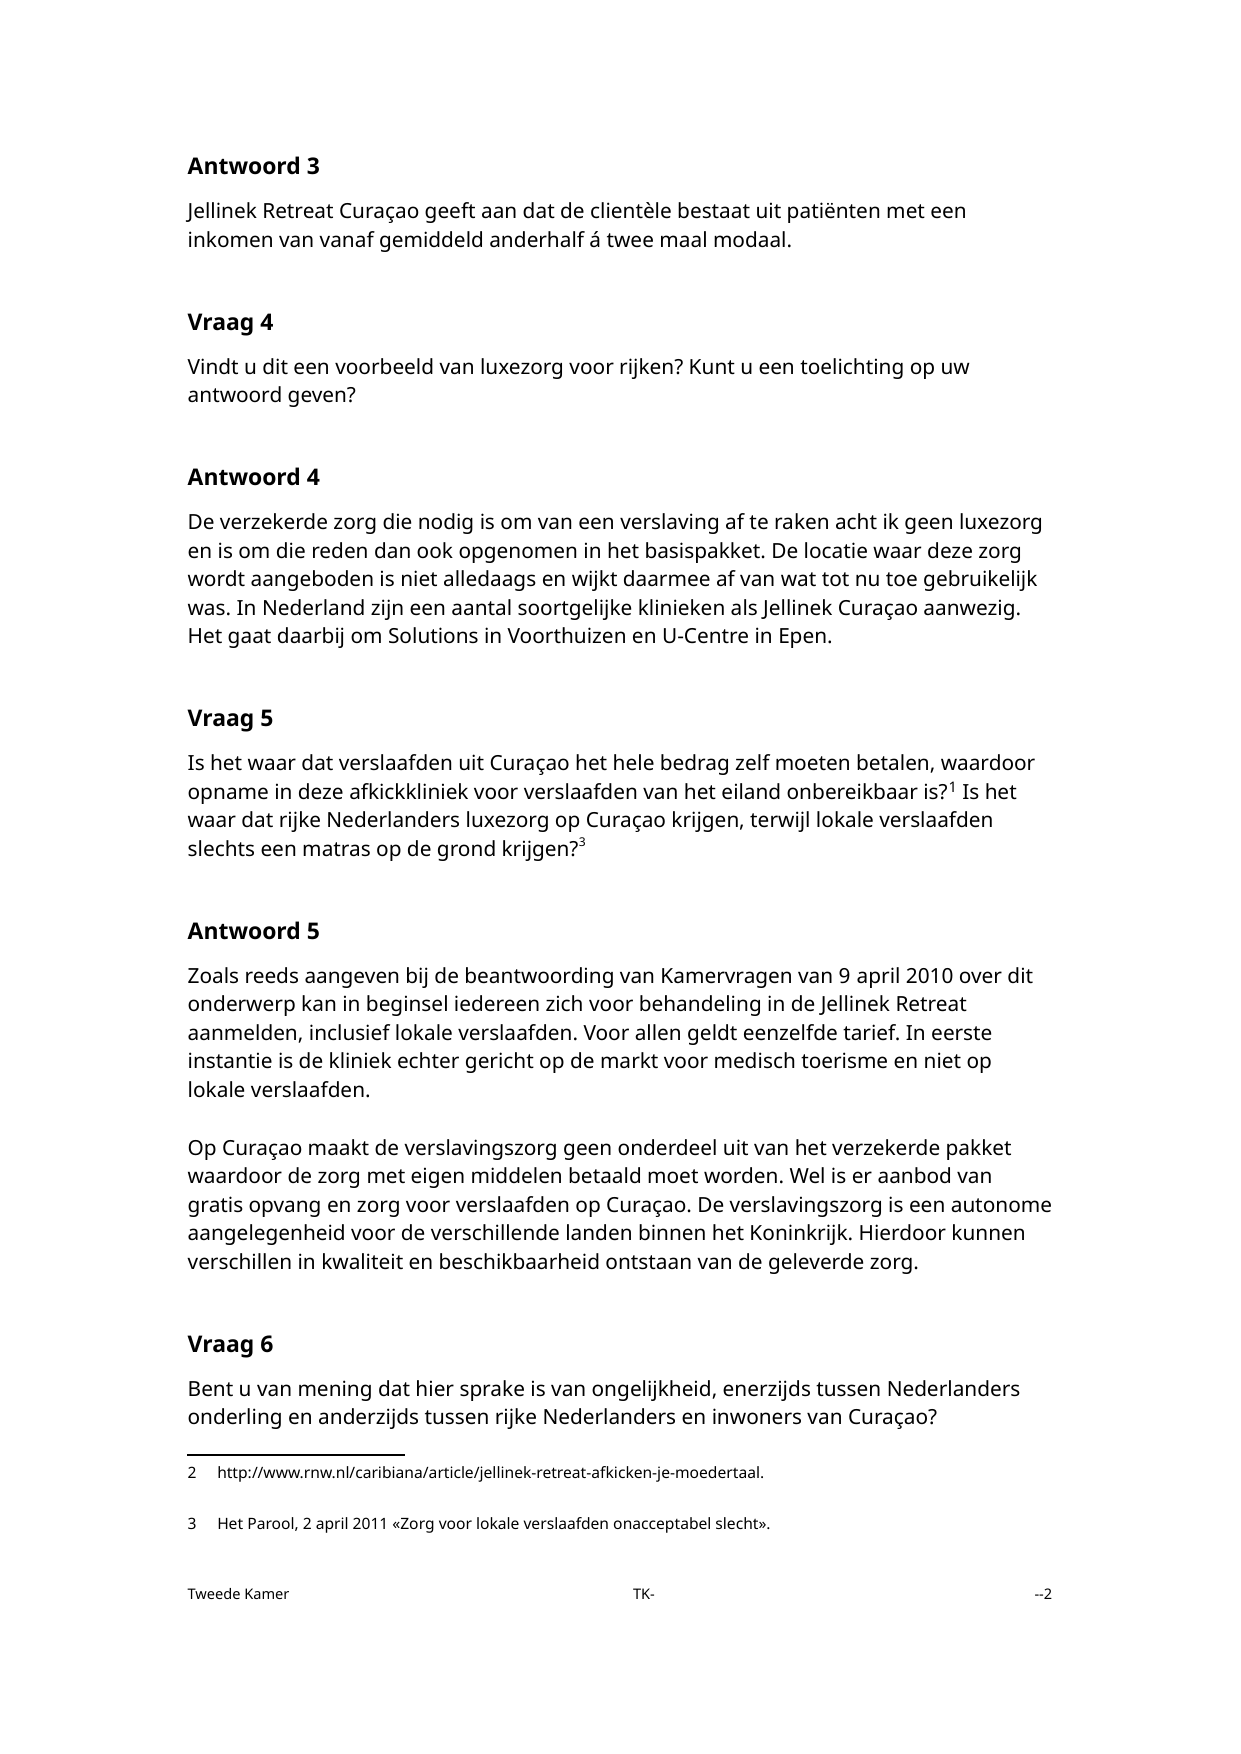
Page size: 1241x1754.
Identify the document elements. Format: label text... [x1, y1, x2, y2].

subtitle Vraag 6 [187, 1328, 1053, 1359]
subtitle Antwoord 3 [187, 150, 1053, 181]
text http://www.rnw.nl/caribiana/article/jellinek-retreat-afkicken-je-moedertaal. [187, 1447, 1053, 1476]
text Is het waar dat verslaafden uit Curaçao het hele bedrag zelf moeten betalen, waardoor opname in deze afkickkliniek voor verslaafden van het eiland onbereikbaar is?1 Is het waar dat rijke Nederlanders luxezorg op Curaçao krijgen, terwijl lokale verslaafden slechts een matras op de grond krijgen? [187, 748, 1053, 862]
subtitle Antwoord 4 [187, 461, 1053, 492]
text Het Parool, 2 april 2011 «Zorg voor lokale verslaafden onacceptabel slecht». [187, 1506, 1053, 1534]
text Jellinek Retreat Curaçao geeft aan dat de clientèle bestaat uit patiënten met een inkomen van vanaf gemiddeld anderhalf á twee maal modaal. [187, 196, 1053, 253]
text Vindt u dit een voorbeeld van luxezorg voor rijken? Kunt u een toelichting op uw antwoord geven? [187, 352, 1053, 409]
text Zoals reeds aangeven bij de beantwoording van Kamervragen van 9 april 2010 over dit onderwerp kan in beginsel iedereen zich voor behandeling in de Jellinek Retreat aanmelden, inclusief lokale verslaafden. Voor allen geldt eenzelfde tarief. In eerste instantie is de kliniek echter gericht op de markt voor medisch toerisme en niet op lokale verslaafden. [187, 961, 1053, 1103]
text De verzekerde zorg die nodig is om van een verslaving af te raken acht ik geen luxezorg en is om die reden dan ook opgenomen in het basispakket. De locatie waar deze zorg wordt aangeboden is niet alledaags en wijkt daarmee af van wat tot nu toe gebruikelijk was. In Nederland zijn een aantal soortgelijke klinieken als Jellinek Curaçao aanwezig. Het gaat daarbij om Solutions in Voorthuizen en U-Centre in Epen. [187, 507, 1053, 650]
subtitle Vraag 5 [187, 702, 1053, 733]
text Op Curaçao maakt de verslavingszorg geen onderdeel uit van het verzekerde pakket waardoor de zorg met eigen middelen betaald moet worden. Wel is er aanbod van gratis opvang en zorg voor verslaafden op Curaçao. De verslavingszorg is een autonome aangelegenheid voor de verschillende landen binnen het Koninkrijk. Hierdoor kunnen verschillen in kwaliteit en beschikbaarheid ontstaan van de geleverde zorg. [187, 1133, 1053, 1275]
subtitle Antwoord 5 [187, 915, 1053, 946]
subtitle Vraag 4 [187, 306, 1053, 337]
text Bent u van mening dat hier sprake is van ongelijkheid, enerzijds tussen Nederlanders onderling en anderzijds tussen rijke Nederlanders en inwoners van Curaçao? [187, 1374, 1053, 1431]
